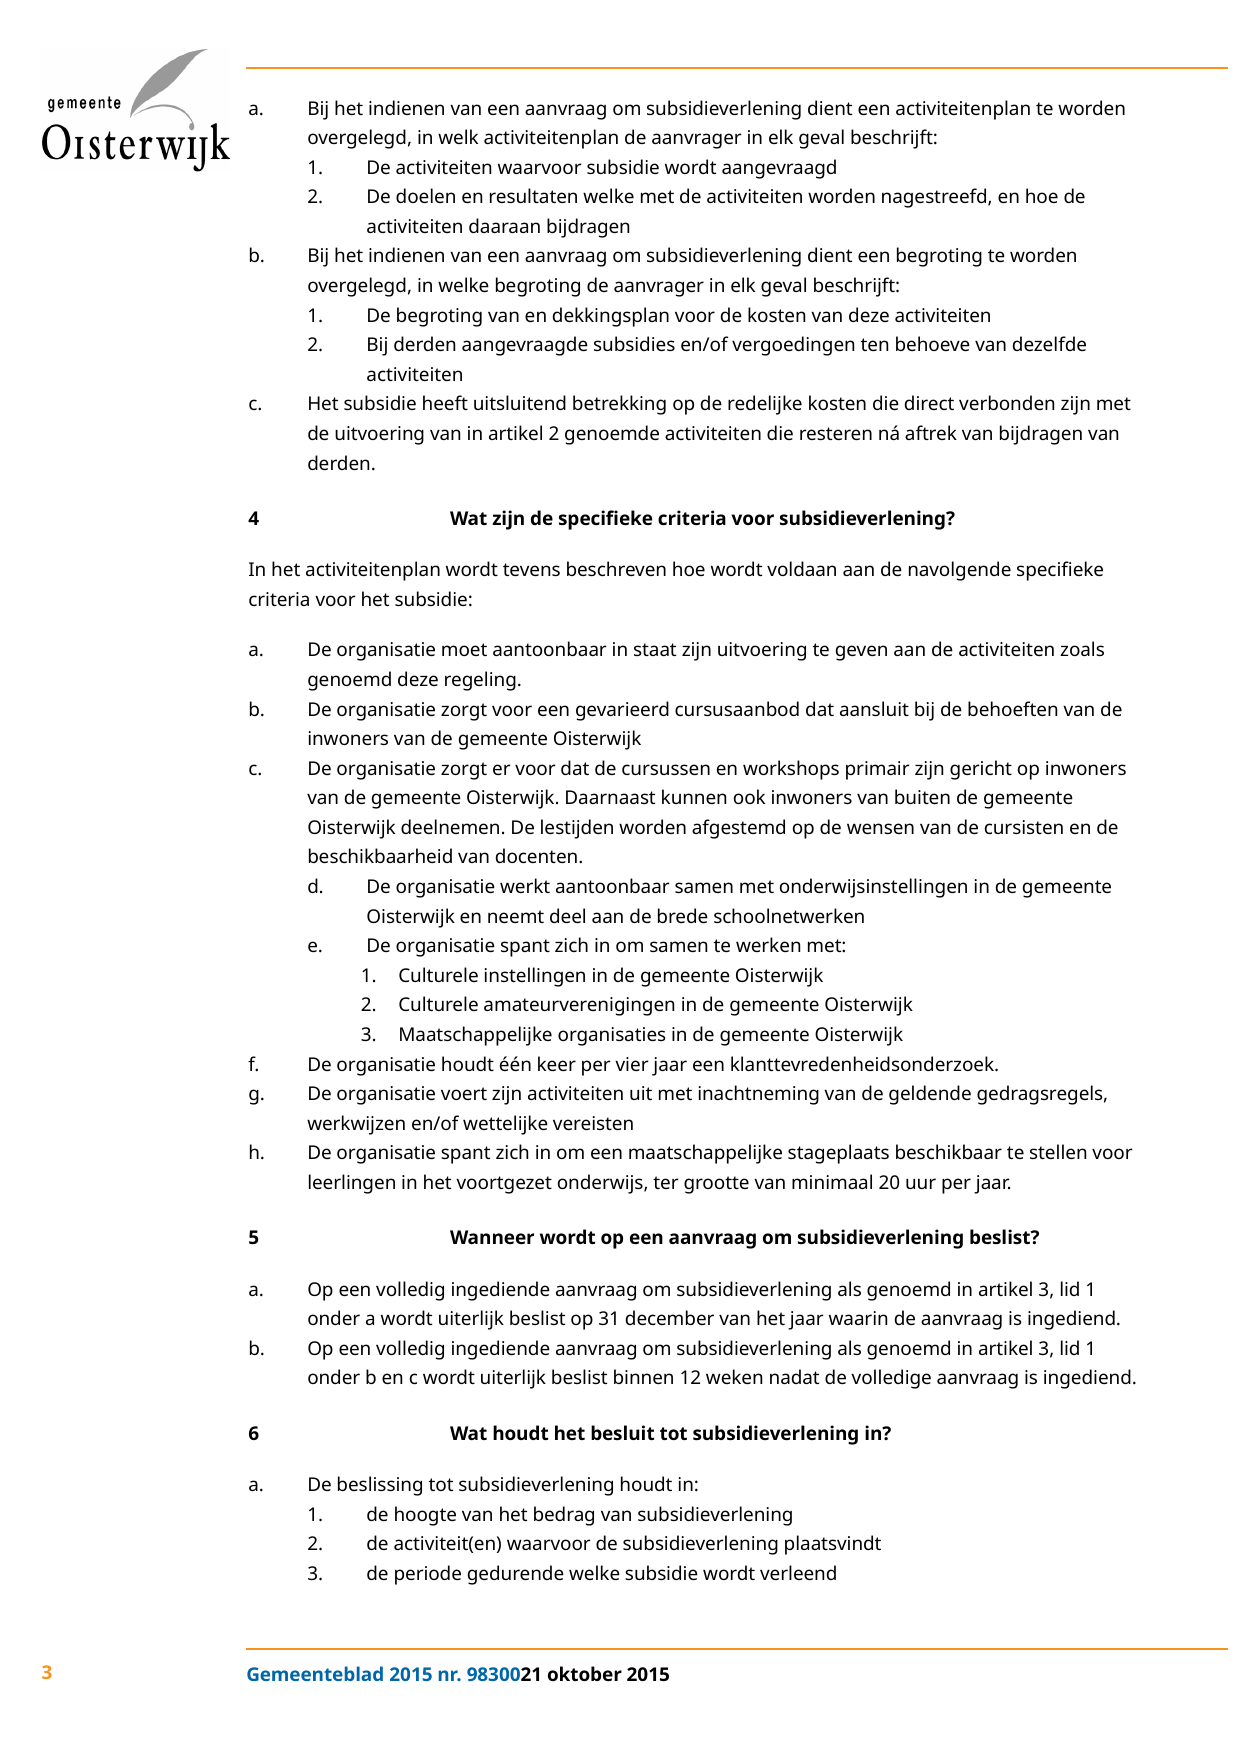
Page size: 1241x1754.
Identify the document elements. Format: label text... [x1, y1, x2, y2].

list De activiteiten waarvoor subsidie wordt aangevraagd [307, 154, 1152, 180]
table_header Wat houdt het besluit tot subsidieverlening in? [450, 1420, 1152, 1446]
list De organisatie spant zich in om een maatschappelijke stageplaats beschikbaar te stellen voor leerlingen in het voortgezet onderwijs, ter grootte van minimaal 20 uur per jaar. [248, 1139, 1152, 1195]
list Maatschappelijke organisaties in de gemeente Oisterwijk [361, 1021, 1152, 1047]
table_header 4 [248, 505, 450, 531]
list De organisatie moet aantoonbaar in staat zijn uitvoering te geven aan de activiteiten zoals genoemd deze regeling. [248, 637, 1152, 692]
table_header Wat zijn de specifieke criteria voor subsidieverlening? [450, 505, 1152, 531]
list De organisatie spant zich in om samen te werken met: [307, 932, 1152, 958]
list Culturele amateurverenigingen in de gemeente Oisterwijk [361, 992, 1152, 1017]
list De beslissing tot subsidieverlening houdt in: [248, 1471, 1152, 1497]
list de activiteit(en) waarvoor de subsidieverlening plaatsvindt [307, 1531, 1152, 1556]
list Op een volledig ingediende aanvraag om subsidieverlening als genoemd in artikel 3, lid 1 onder a wordt uiterlijk beslist op 31 december van het jaar waarin de aanvraag is ingediend. [248, 1276, 1152, 1331]
list de periode gedurende welke subsidie wordt verleend [307, 1560, 1152, 1586]
list De organisatie zorgt voor een gevarieerd cursusaanbod dat aansluit bij de behoeften van de inwoners van de gemeente Oisterwijk [248, 696, 1152, 751]
list De organisatie zorgt er voor dat de cursussen en workshops primair zijn gericht op inwoners van de gemeente Oisterwijk. Daarnaast kunnen ook inwoners van buiten de gemeente Oisterwijk deelnemen. De lestijden worden afgestemd op de wensen van de cursisten en de beschikbaarheid van docenten. [248, 755, 1152, 869]
table_header Wanneer wordt op een aanvraag om subsidieverlening beslist? [450, 1224, 1152, 1250]
list Bij derden aangevraagde subsidies en/of vergoedingen ten behoeve van dezelfde activiteiten [307, 331, 1152, 387]
list Bij het indienen van een aanvraag om subsidieverlening dient een begroting te worden overgelegd, in welke begroting de aanvrager in elk geval beschrijft: [248, 243, 1152, 298]
list Het subsidie heeft uitsluitend betrekking op de redelijke kosten die direct verbonden zijn met de uitvoering van in artikel 2 genoemde activiteiten die resteren ná aftrek van bijdragen van derden. [248, 391, 1152, 476]
list Culturele instellingen in de gemeente Oisterwijk [361, 962, 1152, 988]
table_header 5 [248, 1224, 450, 1250]
list De organisatie werkt aantoonbaar samen met onderwijsinstellingen in de gemeente Oisterwijk en neemt deel aan de brede schoolnetwerken [307, 873, 1152, 928]
list de hoogte van het bedrag van subsidieverlening [307, 1501, 1152, 1527]
list De begroting van en dekkingsplan voor de kosten van deze activiteiten [307, 302, 1152, 328]
text In het activiteitenplan wordt tevens beschreven hoe wordt voldaan aan de navolgende specifieke criteria voor het subsidie: [248, 557, 1152, 612]
picture [41, 47, 231, 172]
list De organisatie voert zijn activiteiten uit met inachtneming van de geldende gedragsregels, werkwijzen en/of wettelijke vereisten [248, 1080, 1152, 1136]
list Bij het indienen van een aanvraag om subsidieverlening dient een activiteitenplan te worden overgelegd, in welk activiteitenplan de aanvrager in elk geval beschrijft: [248, 95, 1152, 150]
list De organisatie houdt één keer per vier jaar een klanttevredenheidsonderzoek. [248, 1051, 1152, 1076]
list Op een volledig ingediende aanvraag om subsidieverlening als genoemd in artikel 3, lid 1 onder b en c wordt uiterlijk beslist binnen 12 weken nadat de volledige aanvraag is ingediend. [248, 1335, 1152, 1390]
table_header 6 [248, 1420, 450, 1446]
list De doelen en resultaten welke met de activiteiten worden nagestreefd, en hoe de activiteiten daaraan bijdragen [307, 183, 1152, 239]
